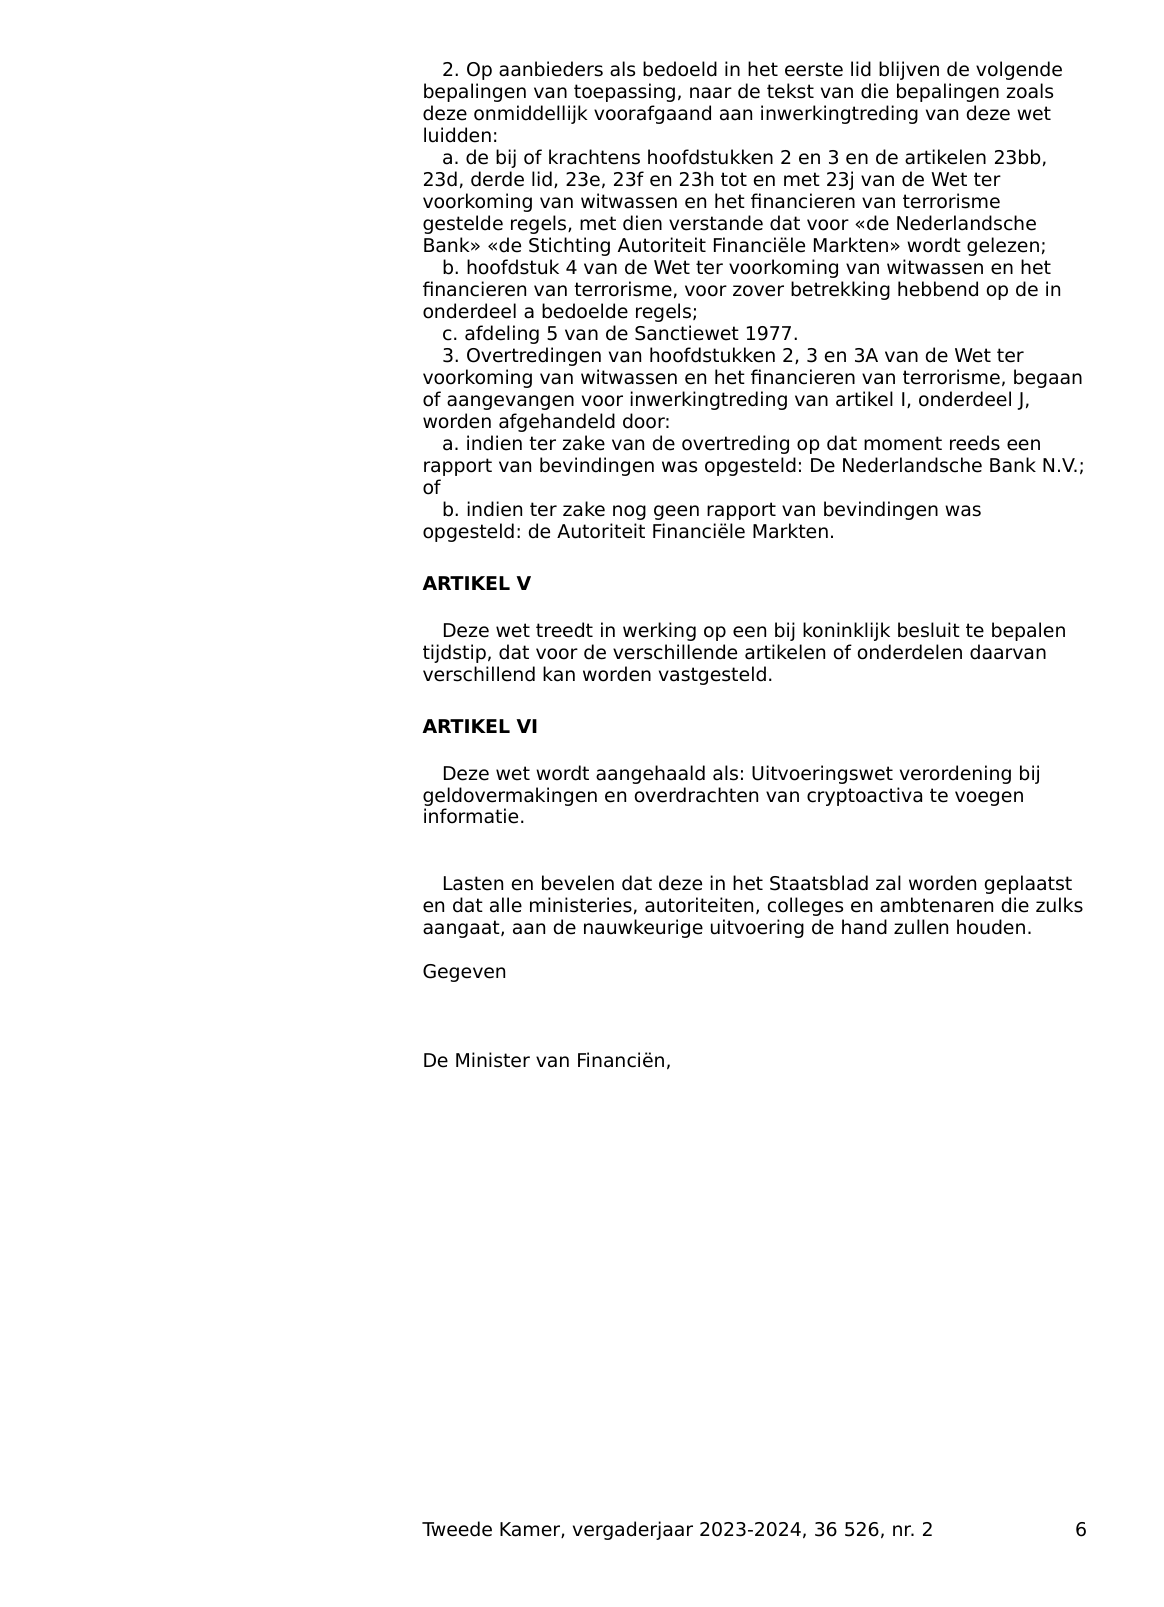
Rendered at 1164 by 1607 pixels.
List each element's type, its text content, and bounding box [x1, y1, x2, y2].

text a. indien ter zake van de overtreding op dat moment reeds een rapport van bevindingen was opgesteld: De Nederlandsche Bank N.V.; of [422, 433, 1087, 499]
text b. hoofdstuk 4 van de Wet ter voorkoming van witwassen en het financieren van terrorisme, voor zover betrekking hebbend op de in onderdeel a bedoelde regels; [422, 257, 1087, 323]
text 2. Op aanbieders als bedoeld in het eerste lid blijven de volgende bepalingen van toepassing, naar de tekst van die bepalingen zoals deze onmiddellijk voorafgaand aan inwerkingtreding van deze wet luidden: [422, 59, 1087, 147]
text b. indien ter zake nog geen rapport van bevindingen was opgesteld: de Autoriteit Financiële Markten. [422, 499, 1087, 543]
text c. afdeling 5 van de Sanctiewet 1977. [422, 323, 1087, 345]
subtitle ARTIKEL VI [422, 716, 1087, 737]
text Deze wet wordt aangehaald als: Uitvoeringswet verordening bij geldovermakingen en overdrachten van cryptoactiva te voegen informatie. [422, 762, 1087, 828]
text a. de bij of krachtens hoofdstukken 2 en 3 en de artikelen 23bb, 23d, derde lid, 23e, 23f en 23h tot en met 23j van de Wet ter voorkoming van witwassen en het financieren van terrorisme gestelde regels, met dien verstande dat voor «de Nederlandsche Bank» «de Stichting Autoriteit Financiële Markten» wordt gelezen; [422, 147, 1087, 257]
text 3. Overtredingen van hoofdstukken 2, 3 en 3A van de Wet ter voorkoming van witwassen en het financieren van terrorisme, begaan of aangevangen voor inwerkingtreding van artikel I, onderdeel J, worden afgehandeld door: [422, 345, 1087, 433]
text Gegeven [422, 961, 1087, 983]
text Deze wet treedt in werking op een bij koninklijk besluit te bepalen tijdstip, dat voor de verschillende artikelen of onderdelen daarvan verschillend kan worden vastgesteld. [422, 619, 1087, 686]
subtitle ARTIKEL V [422, 573, 1087, 594]
text De Minister van Financiën, [422, 1049, 1087, 1071]
text Lasten en bevelen dat deze in het Staatsblad zal worden geplaatst en dat alle ministeries, autoriteiten, colleges en ambtenaren die zulks aangaat, aan de nauwkeurige uitvoering de hand zullen houden. [422, 873, 1087, 939]
